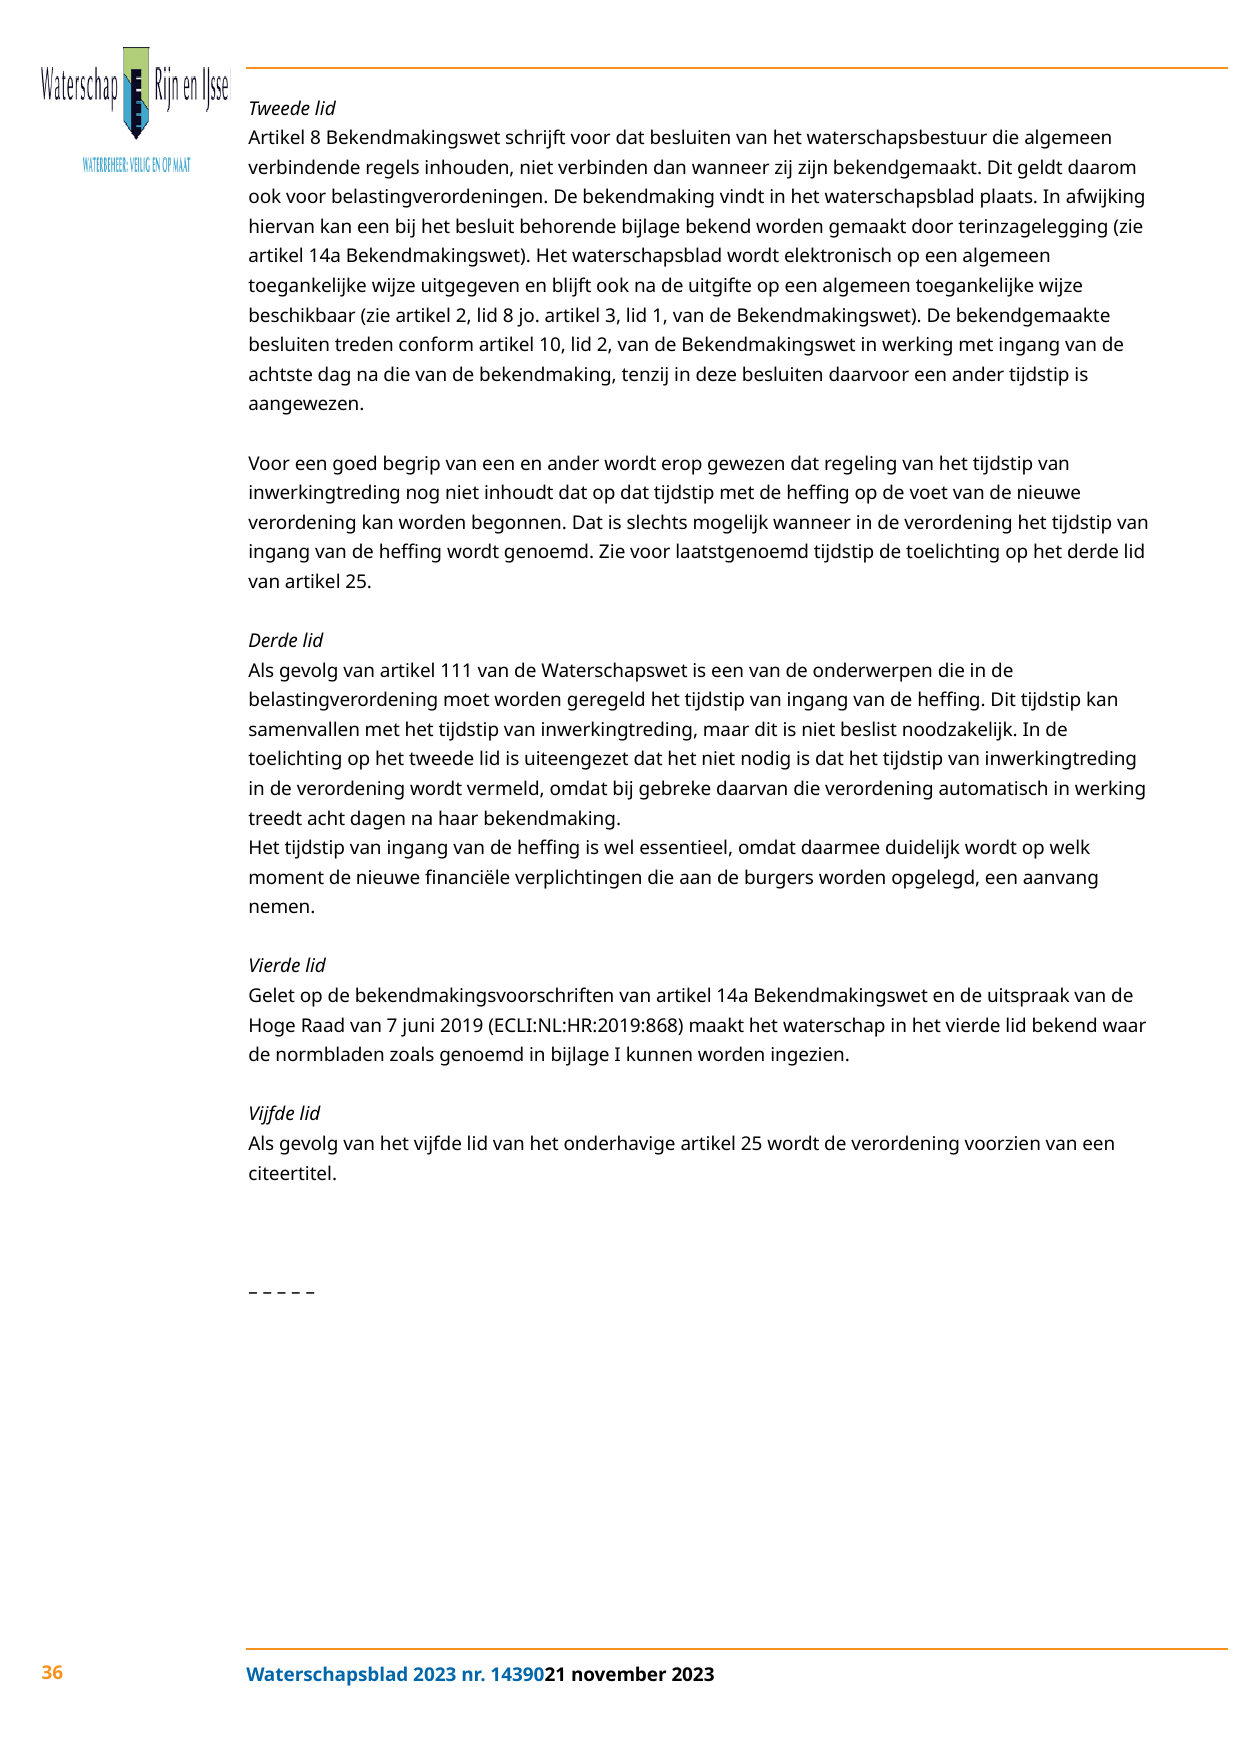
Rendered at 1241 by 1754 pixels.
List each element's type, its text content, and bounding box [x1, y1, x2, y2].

picture [41, 47, 231, 172]
text Vijfde lid [248, 1101, 1152, 1126]
text Het tijdstip van ingang van de heffing is wel essentieel, omdat daarmee duidelijk wordt op welk moment de nieuwe financiële verplichtingen die aan de burgers worden opgelegd, een aanvang nemen. [248, 834, 1152, 919]
text – – – – – [248, 1278, 1152, 1304]
text Artikel 8 Bekendmakingswet schrijft voor dat besluiten van het waterschapsbestuur die algemeen verbindende regels inhouden, niet verbinden dan wanneer zij zijn bekendgemaakt. Dit geldt daarom ook voor belastingverordeningen. De bekendmaking vindt in het waterschapsblad plaats. In afwijking hiervan kan een bij het besluit behorende bijlage bekend worden gemaakt door terinzagelegging (zie artikel 14a Bekendmakingswet). Het waterschapsblad wordt elektronisch op een algemeen toegankelijke wijze uitgegeven en blijft ook na de uitgifte op een algemeen toegankelijke wijze beschikbaar (zie artikel 2, lid 8 jo. artikel 3, lid 1, van de Bekendmakingswet). De bekendgemaakte besluiten treden conform artikel 10, lid 2, van de Bekendmakingswet in werking met ingang van de achtste dag na die van de bekendmaking, tenzij in deze besluiten daarvoor een ander tijdstip is aangewezen. [248, 124, 1152, 416]
text Vierde lid [248, 953, 1152, 978]
text Als gevolg van artikel 111 van de Waterschapswet is een van de onderwerpen die in de belastingverordening moet worden geregeld het tijdstip van ingang van de heffing. Dit tijdstip kan samenvallen met het tijdstip van inwerkingtreding, maar dit is niet beslist noodzakelijk. In de toelichting op het tweede lid is uiteengezet dat het niet nodig is dat het tijdstip van inwerkingtreding in de verordening wordt vermeld, omdat bij gebreke daarvan die verordening automatisch in werking treedt acht dagen na haar bekendmaking. [248, 657, 1152, 831]
text Tweede lid [248, 95, 1152, 121]
text Als gevolg van het vijfde lid van het onderhavige artikel 25 wordt de verordening voorzien van een citeertitel. [248, 1130, 1152, 1186]
text Voor een goed begrip van een en ander wordt erop gewezen dat regeling van het tijdstip van inwerkingtreding nog niet inhoudt dat op dat tijdstip met de heffing op de voet van de nieuwe verordening kan worden begonnen. Dat is slechts mogelijk wanneer in de verordening het tijdstip van ingang van de heffing wordt genoemd. Zie voor laatstgenoemd tijdstip de toelichting op het derde lid van artikel 25. [248, 450, 1152, 594]
text Gelet op de bekendmakingsvoorschriften van artikel 14a Bekendmakingswet en de uitspraak van de Hoge Raad van 7 juni 2019 (ECLI:NL:HR:2019:868) maakt het waterschap in het vierde lid bekend waar de normbladen zoals genoemd in bijlage I kunnen worden ingezien. [248, 982, 1152, 1067]
text Derde lid [248, 627, 1152, 653]
